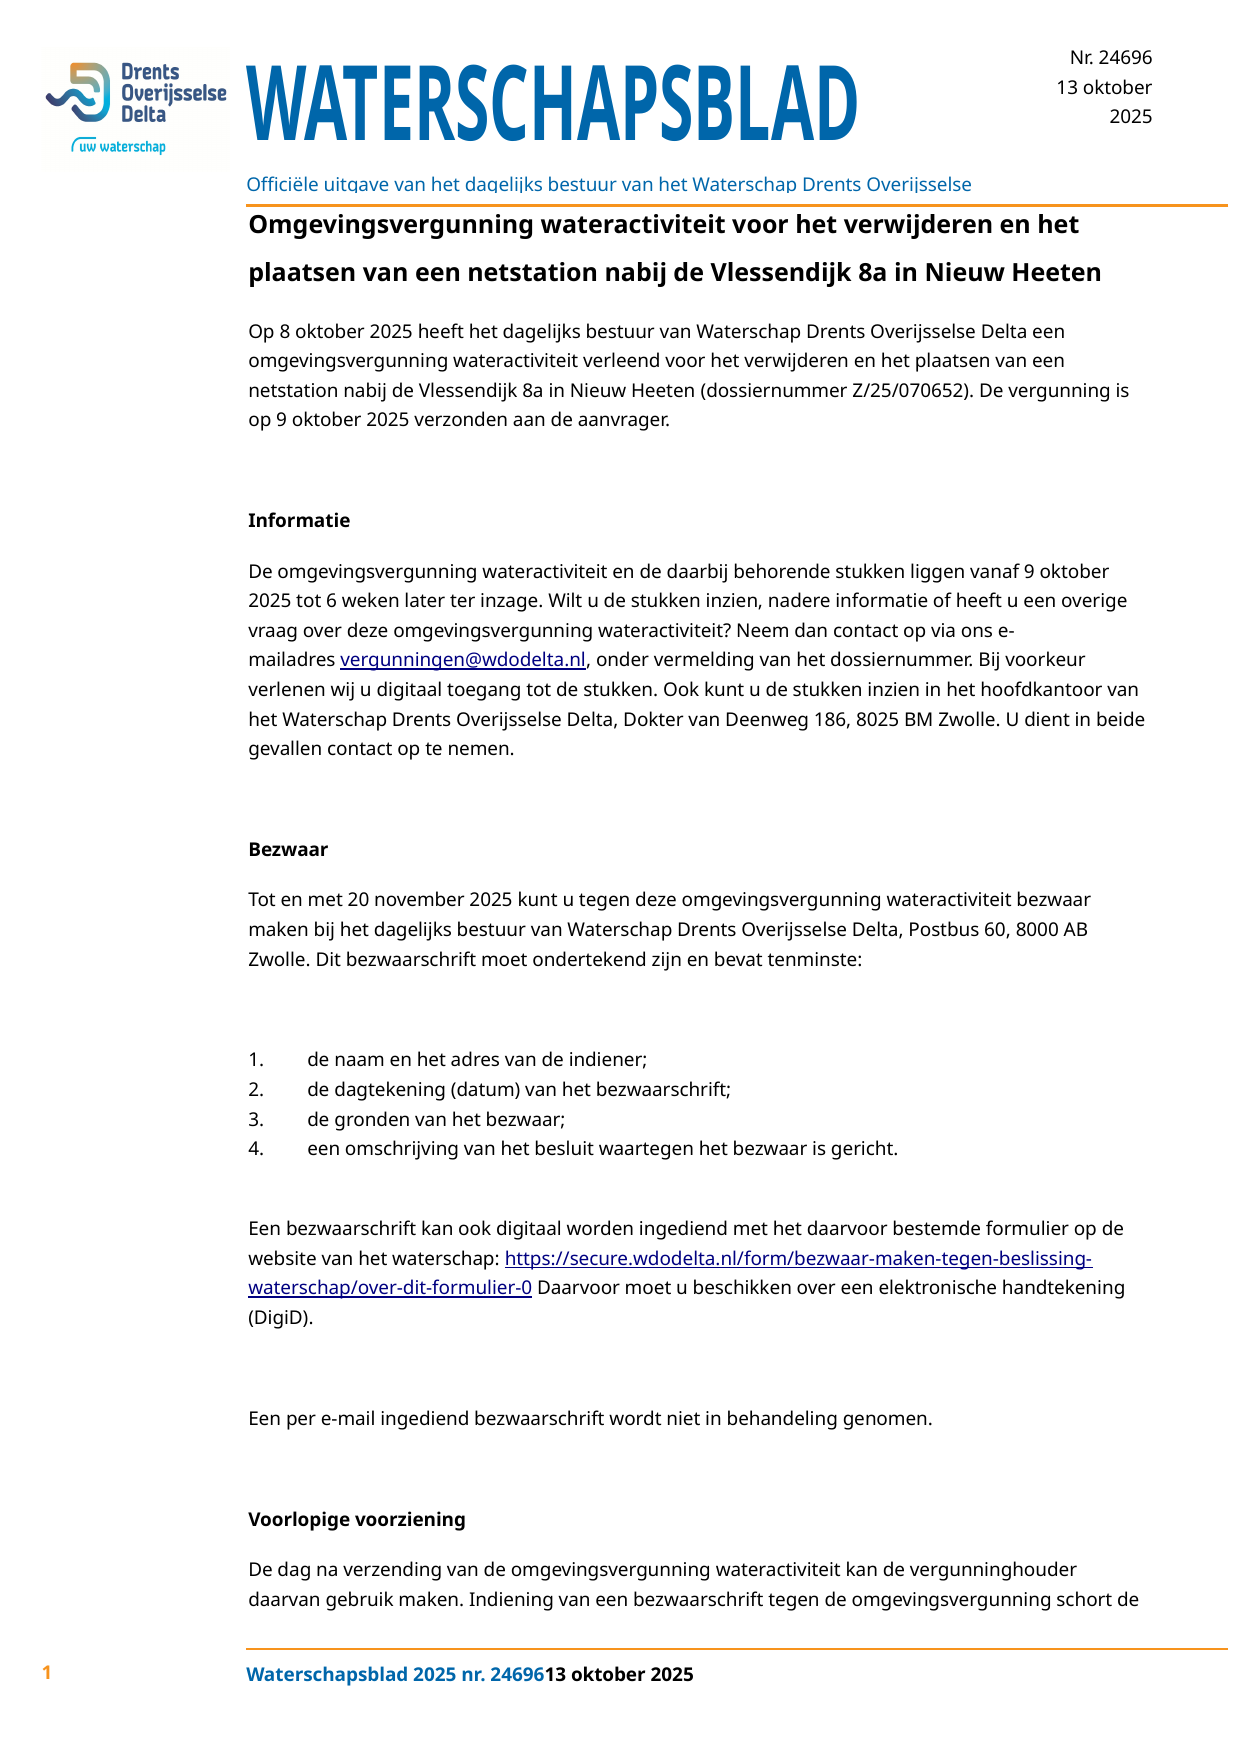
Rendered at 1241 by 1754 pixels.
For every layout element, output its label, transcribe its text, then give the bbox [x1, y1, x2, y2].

text Tot en met 20 november 2025 kunt u tegen deze omgevingsvergunning wateractiviteit bezwaar maken bij het dagelijks bestuur van Waterschap Drents Overijsselse Delta, Postbus 60, 8000 AB Zwolle. Dit bezwaarschrift moet ondertekend zijn en bevat tenminste: [248, 887, 1152, 972]
picture [41, 47, 231, 172]
text Op 8 oktober 2025 heeft het dagelijks bestuur van Waterschap Drents Overijsselse Delta een omgevingsvergunning wateractiviteit verleend voor het verwijderen en het plaatsen van een netstation nabij de Vlessendijk 8a in Nieuw Heeten (dossiernummer Z/25/070652). De vergunning is op 9 oktober 2025 verzonden aan de aanvrager. [248, 318, 1152, 432]
text Bezwaar [248, 836, 1152, 862]
list de gronden van het bezwaar; [248, 1106, 1152, 1132]
text Informatie [248, 507, 1152, 533]
text Omgevingsvergunning wateractiviteit voor het verwijderen en het plaatsen van een netstation nabij de Vlessendijk 8a in Nieuw Heeten [248, 207, 1152, 288]
text De dag na verzending van de omgevingsvergunning wateractiviteit kan de vergunninghouder daarvan gebruik maken. Indiening van een bezwaarschrift tegen de omgevingsvergunning schort de [248, 1556, 1152, 1612]
list de naam en het adres van de indiener; [248, 1047, 1152, 1072]
text Een bezwaarschrift kan ook digitaal worden ingediend met het daarvoor bestemde formulier op de website van het waterschap: https://secure.wdodelta.nl/form/bezwaar-maken-tegen-beslissing-waterschap/over-dit-formulier-0 Daarvoor moet u beschikken over een elektronische handtekening (DigiD). [248, 1215, 1152, 1330]
text Voorlopige voorziening [248, 1506, 1152, 1532]
list een omschrijving van het besluit waartegen het bezwaar is gericht. [248, 1135, 1152, 1161]
text De omgevingsvergunning wateractiviteit en de daarbij behorende stukken liggen vanaf 9 oktober 2025 tot 6 weken later ter inzage. Wilt u de stukken inzien, nadere informatie of heeft u een overige vraag over deze omgevingsvergunning wateractiviteit? Neem dan contact op via ons e-mailadres vergunningen@wdodelta.nl, onder vermelding van het dossiernummer. Bij voorkeur verlenen wij u digitaal toegang tot de stukken. Ook kunt u de stukken inzien in het hoofdkantoor van het Waterschap Drents Overijsselse Delta, Dokter van Deenweg 186, 8025 BM Zwolle. U dient in beide gevallen contact op te nemen. [248, 558, 1152, 761]
text Een per e-mail ingediend bezwaarschrift wordt niet in behandeling genomen. [248, 1405, 1152, 1431]
list de dagtekening (datum) van het bezwaarschrift; [248, 1076, 1152, 1102]
